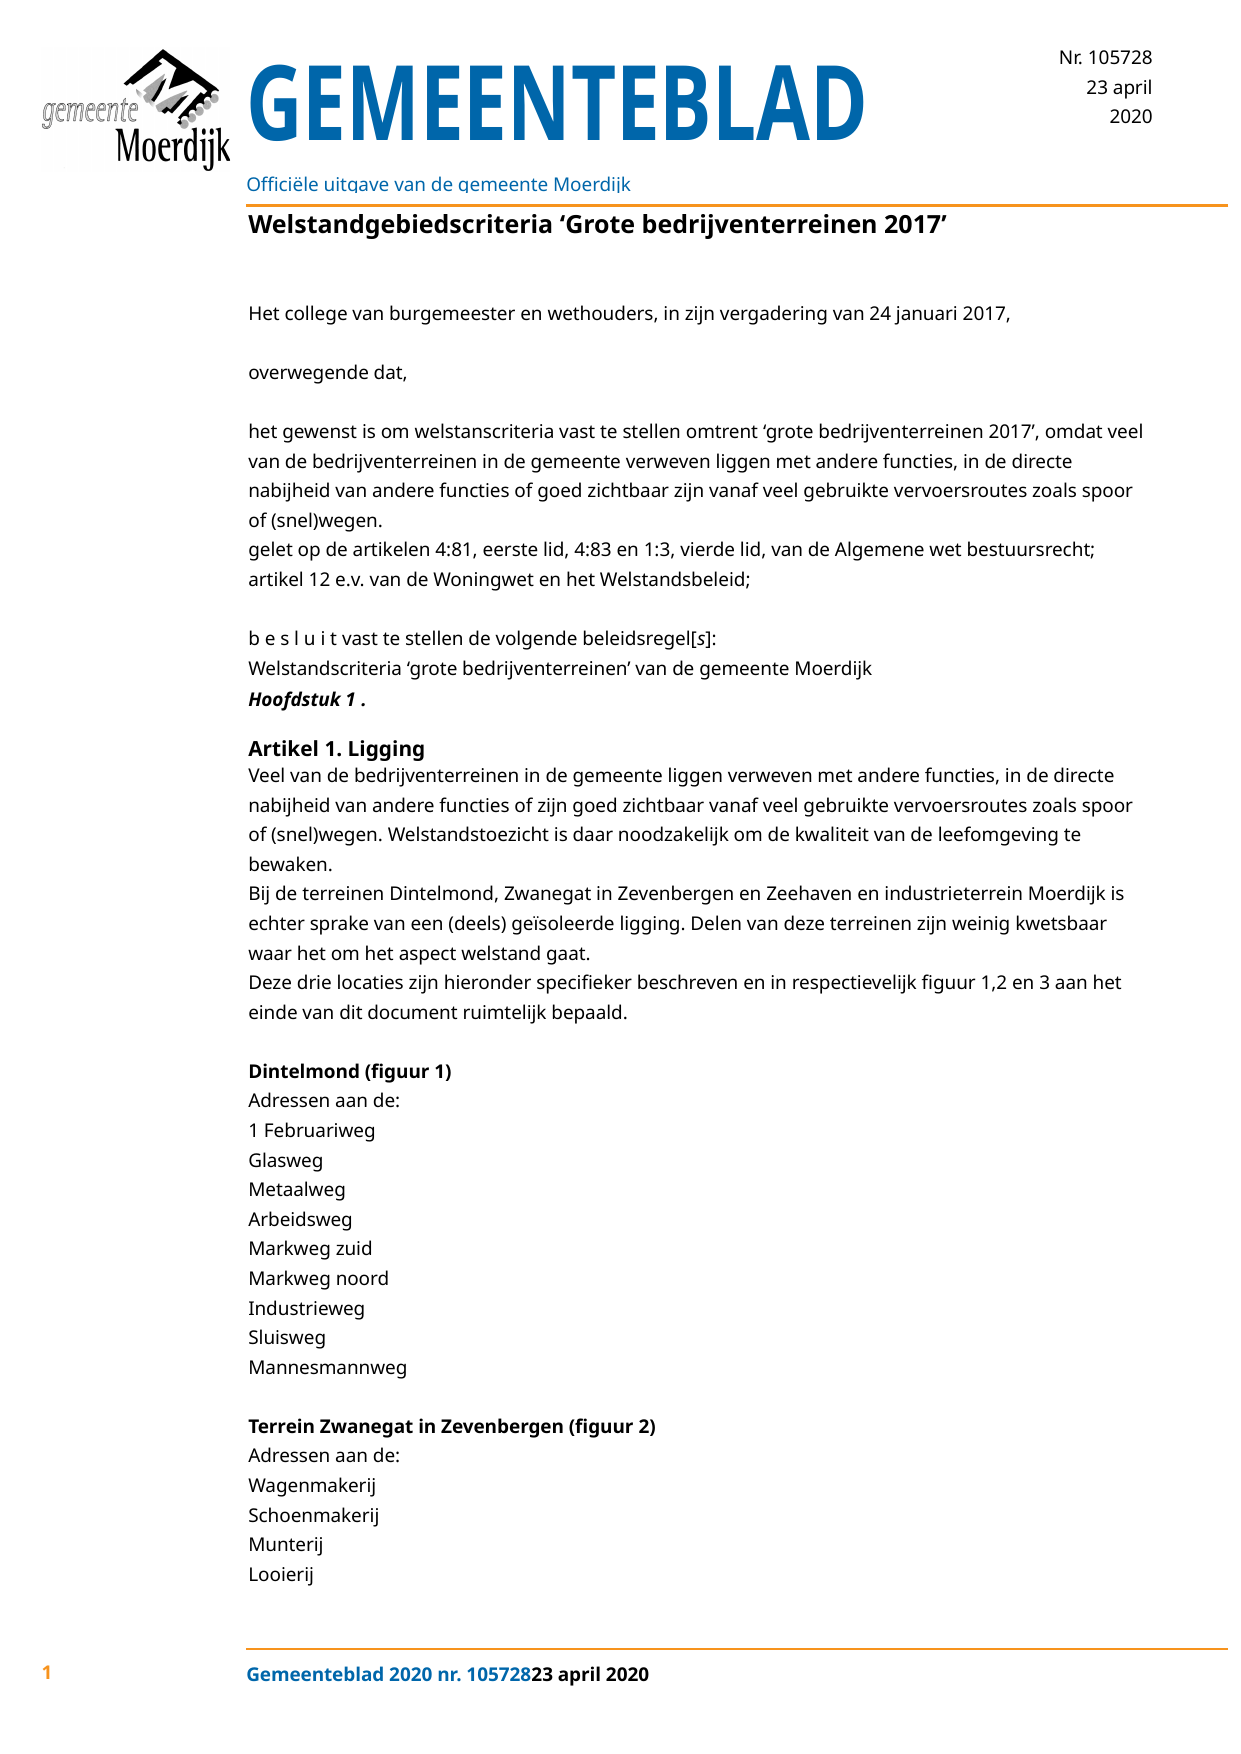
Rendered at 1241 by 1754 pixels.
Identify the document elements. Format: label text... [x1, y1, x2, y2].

text Veel van de bedrijventerreinen in de gemeente liggen verweven met andere functies, in de directe nabijheid van andere functies of zijn goed zichtbaar vanaf veel gebruikte vervoersroutes zoals spoor of (snel)wegen. Welstandstoezicht is daar noodzakelijk om de kwaliteit van de leefomgeving te bewaken. [248, 762, 1152, 877]
text Markweg noord [248, 1265, 1152, 1291]
text b e s l u i t vast te stellen de volgende beleidsregel[s]: [248, 625, 1152, 651]
text het gewenst is om welstanscriteria vast te stellen omtrent ‘grote bedrijventerreinen 2017’, omdat veel van de bedrijventerreinen in de gemeente verweven liggen met andere functies, in de directe nabijheid van andere functies of goed zichtbaar zijn vanaf veel gebruikte vervoersroutes zoals spoor of (snel)wegen. [248, 418, 1152, 533]
text Welstandgebiedscriteria ‘Grote bedrijventerreinen 2017’ [248, 207, 1152, 241]
text Dintelmond (figuur 1) [248, 1058, 1152, 1084]
text Hoofdstuk 1 . [248, 684, 1152, 713]
text Glasweg [248, 1147, 1152, 1172]
text artikel 12 e.v. van de Woningwet en het Welstandsbeleid; [248, 566, 1152, 592]
text Industrieweg [248, 1295, 1152, 1320]
text Welstandscriteria ‘grote bedrijventerreinen’ van de gemeente Moerdijk [248, 655, 1152, 681]
text Looierij [248, 1561, 1152, 1587]
text gelet op de artikelen 4:81, eerste lid, 4:83 en 1:3, vierde lid, van de Algemene wet bestuursrecht; [248, 537, 1152, 562]
text Wagenmakerij [248, 1472, 1152, 1498]
text Bij de terreinen Dintelmond, Zwanegat in Zevenbergen en Zeehaven en industrieterrein Moerdijk is echter sprake van een (deels) geïsoleerde ligging. Delen van deze terreinen zijn weinig kwetsbaar waar het om het aspect welstand gaat. [248, 881, 1152, 965]
text Markweg zuid [248, 1236, 1152, 1261]
text Mannesmannweg [248, 1354, 1152, 1379]
text Terrein Zwanegat in Zevenbergen (figuur 2) [248, 1413, 1152, 1439]
text Munterij [248, 1531, 1152, 1557]
text 1 Februariweg [248, 1117, 1152, 1143]
text Artikel 1. Ligging [248, 734, 1152, 762]
text Adressen aan de: [248, 1443, 1152, 1468]
text Adressen aan de: [248, 1088, 1152, 1113]
picture [41, 47, 231, 172]
text Het college van burgemeester en wethouders, in zijn vergadering van 24 januari 2017, [248, 300, 1152, 326]
text Deze drie locaties zijn hieronder specifieker beschreven en in respectievelijk figuur 1,2 en 3 aan het einde van dit document ruimtelijk bepaald. [248, 969, 1152, 1024]
text Metaalweg [248, 1176, 1152, 1202]
text overwegende dat, [248, 359, 1152, 385]
text Arbeidsweg [248, 1206, 1152, 1232]
text Sluisweg [248, 1324, 1152, 1350]
text Schoenmakerij [248, 1502, 1152, 1527]
